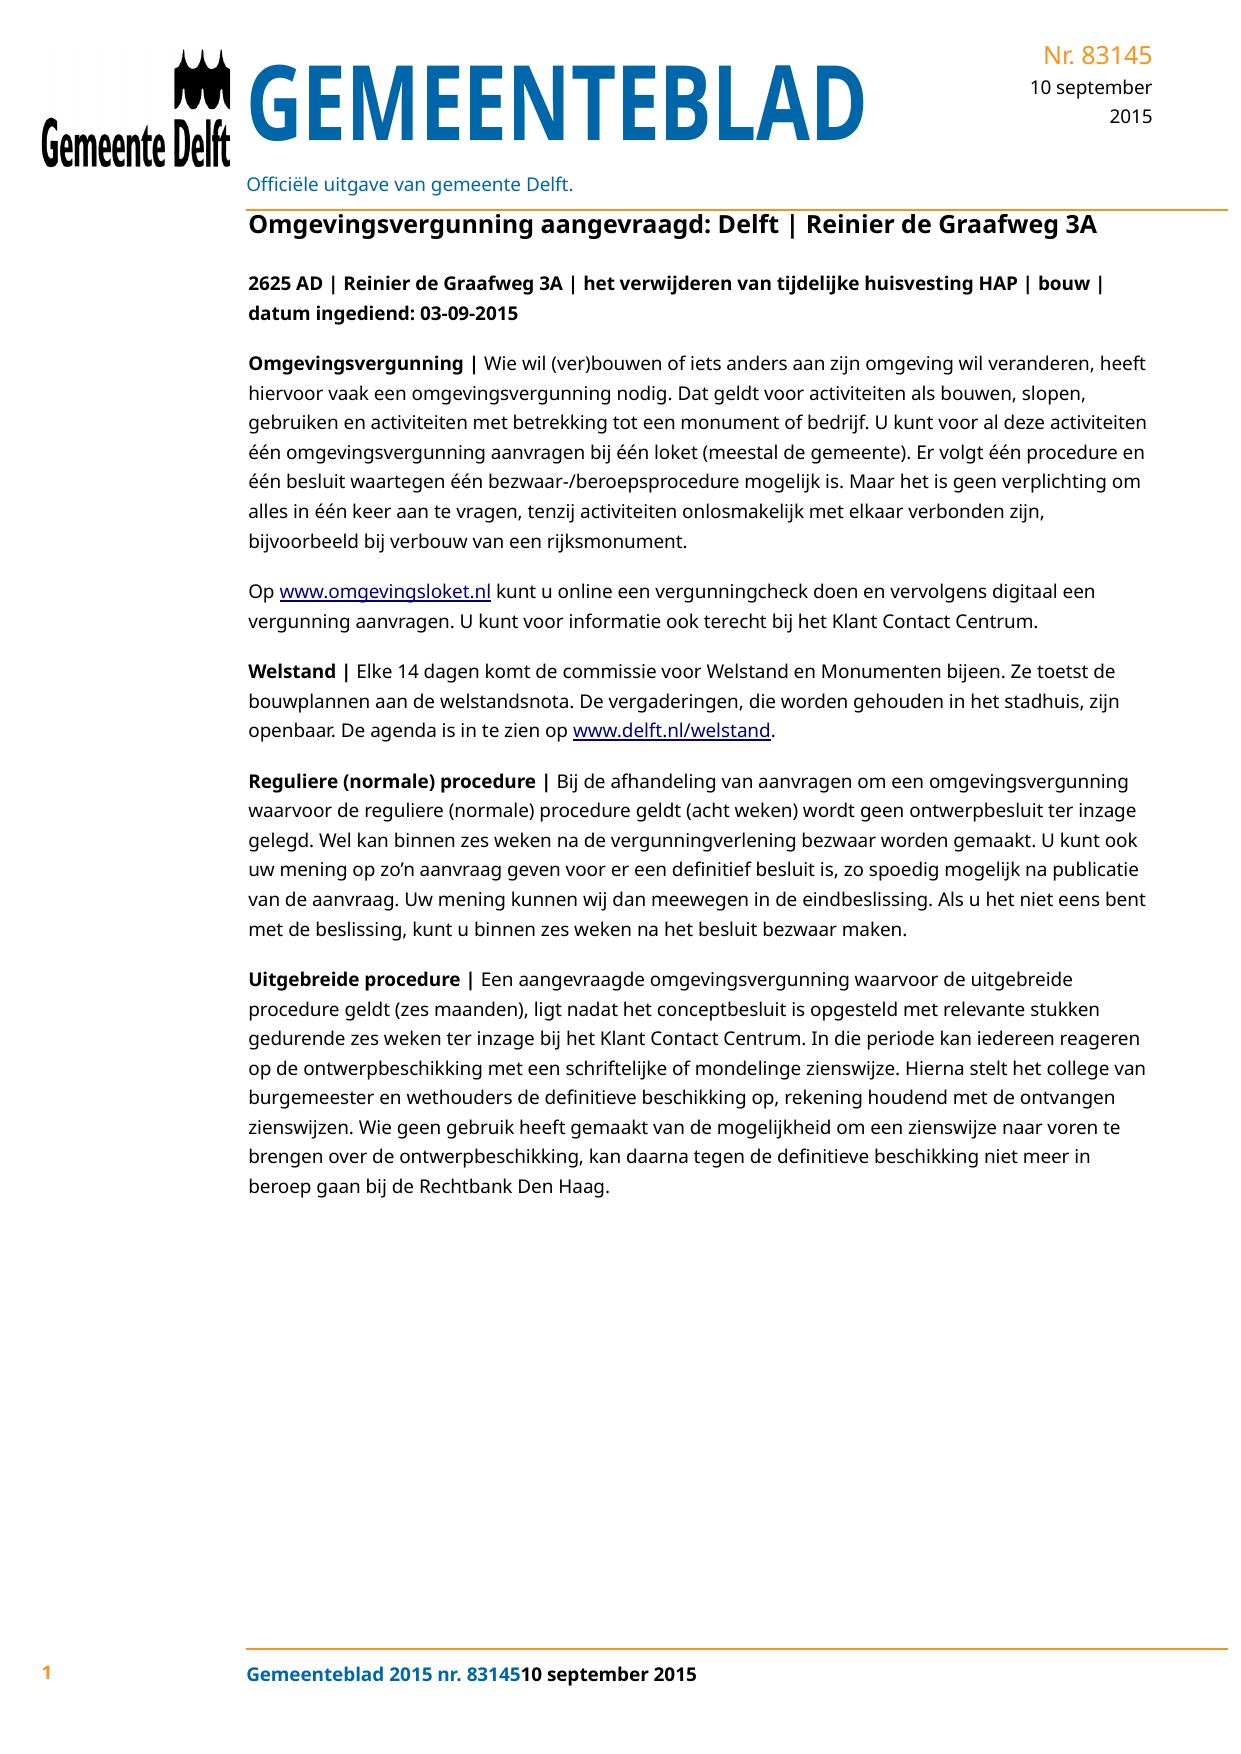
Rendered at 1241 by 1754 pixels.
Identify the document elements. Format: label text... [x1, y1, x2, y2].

text Omgevingsvergunning aangevraagd: Delft | Reinier de Graafweg 3A [248, 211, 1152, 241]
text Reguliere (normale) procedure | Bij de afhandeling van aanvragen om een omgevingsvergunning waarvoor de reguliere (normale) procedure geldt (acht weken) wordt geen ontwerpbesluit ter inzage gelegd. Wel kan binnen zes weken na de vergunningverlening bezwaar worden gemaakt. U kunt ook uw mening op zo’n aanvraag geven voor er een definitief besluit is, zo spoedig mogelijk na publicatie van de aanvraag. Uw mening kunnen wij dan meewegen in de eindbeslissing. Als u het niet eens bent met de beslissing, kunt u binnen zes weken na het besluit bezwaar maken. [248, 768, 1152, 941]
text 2625 AD | Reinier de Graafweg 3A | het verwijderen van tijdelijke huisvesting HAP | bouw | datum ingediend: 03-09-2015 [248, 270, 1152, 326]
text Uitgebreide procedure | Een aangevraagde omgevingsvergunning waarvoor de uitgebreide procedure geldt (zes maanden), ligt nadat het conceptbesluit is opgesteld met relevante stukken gedurende zes weken ter inzage bij het Klant Contact Centrum. In die periode kan iedereen reageren op de ontwerpbeschikking met een schriftelijke of mondelinge zienswijze. Hierna stelt het college van burgemeester en wethouders de definitieve beschikking op, rekening houdend met de ontvangen zienswijzen. Wie geen gebruik heeft gemaakt van de mogelijkheid om een zienswijze naar voren te brengen over de ontwerpbeschikking, kan daarna tegen de definitieve beschikking niet meer in beroep gaan bij de Rechtbank Den Haag. [248, 966, 1152, 1199]
text Welstand | Elke 14 dagen komt de commissie voor Welstand en Monumenten bijeen. Ze toetst de bouwplannen aan de welstandsnota. De vergaderingen, die worden gehouden in het stadhuis, zijn openbaar. De agenda is in te zien op www.delft.nl/welstand. [248, 658, 1152, 743]
picture [41, 47, 231, 172]
text Omgevingsvergunning | Wie wil (ver)bouwen of iets anders aan zijn omgeving wil veranderen, heeft hiervoor vaak een omgevingsvergunning nodig. Dat geldt voor activiteiten als bouwen, slopen, gebruiken en activiteiten met betrekking tot een monument of bedrijf. U kunt voor al deze activiteiten één omgevingsvergunning aanvragen bij één loket (meestal de gemeente). Er volgt één procedure en één besluit waartegen één bezwaar-/beroepsprocedure mogelijk is. Maar het is geen verplichting om alles in één keer aan te vragen, tenzij activiteiten onlosmakelijk met elkaar verbonden zijn, bijvoorbeeld bij verbouw van een rijksmonument. [248, 350, 1152, 553]
text Op www.omgevingsloket.nl kunt u online een vergunningcheck doen en vervolgens digitaal een vergunning aanvragen. U kunt voor informatie ook terecht bij het Klant Contact Centrum. [248, 578, 1152, 633]
